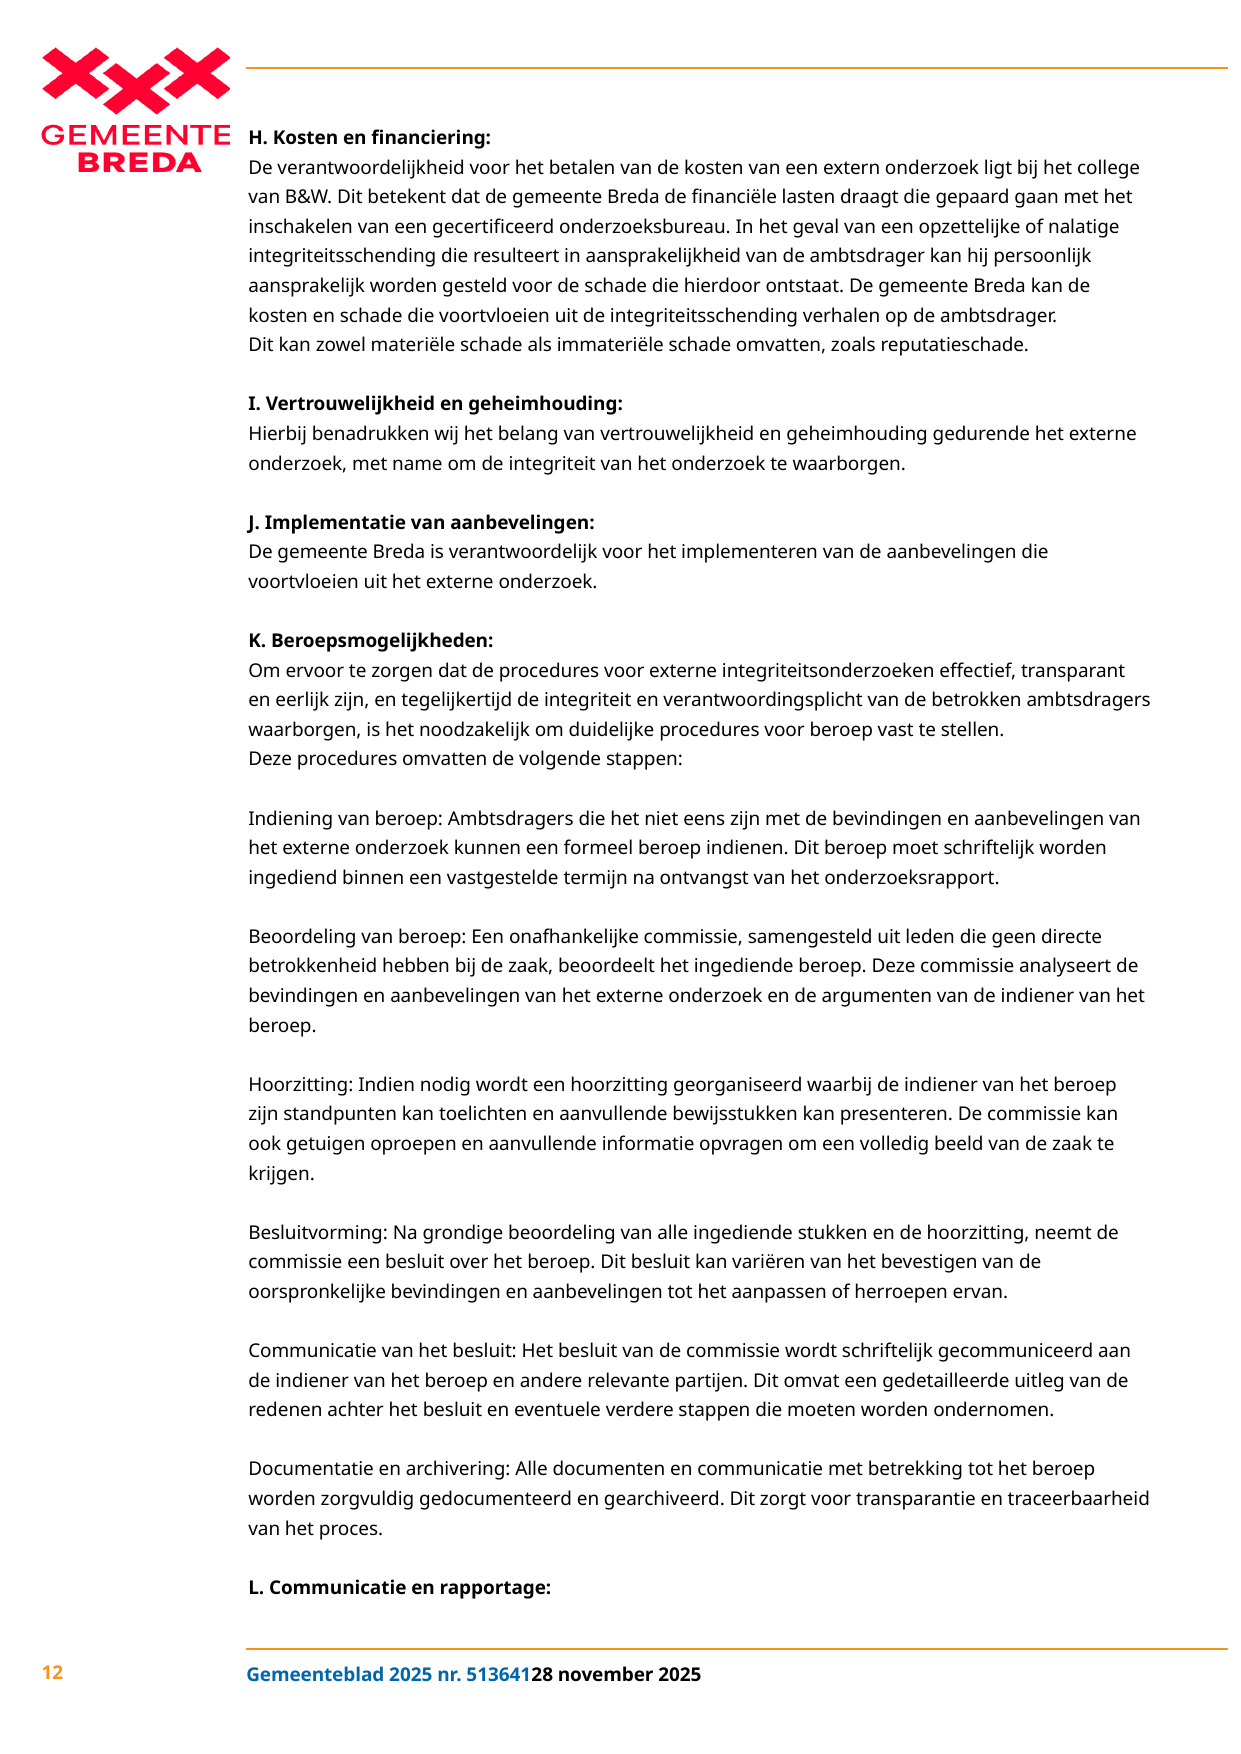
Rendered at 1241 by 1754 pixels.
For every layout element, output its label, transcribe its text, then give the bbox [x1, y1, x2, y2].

text Indiening van beroep: Ambtsdragers die het niet eens zijn met de bevindingen en aanbevelingen van het externe onderzoek kunnen een formeel beroep indienen. Dit beroep moet schriftelijk worden ingediend binnen een vastgestelde termijn na ontvangst van het onderzoeksrapport. [248, 805, 1152, 890]
text Documentatie en archivering: Alle documenten en communicatie met betrekking tot het beroep worden zorgvuldig gedocumenteerd en gearchiveerd. Dit zorgt voor transparantie en traceerbaarheid van het proces. [248, 1456, 1152, 1541]
text Dit kan zowel materiële schade als immateriële schade omvatten, zoals reputatieschade. [248, 331, 1152, 357]
text Deze procedures omvatten de volgende stappen: [248, 746, 1152, 771]
text K. Beroepsmogelijkheden: [248, 627, 1152, 653]
text Hierbij benadrukken wij het belang van vertrouwelijkheid en geheimhouding gedurende het externe onderzoek, met name om de integriteit van het onderzoek te waarborgen. [248, 420, 1152, 476]
text J. Implementatie van aanbevelingen: [248, 509, 1152, 535]
text H. Kosten en financiering: [248, 124, 1152, 150]
picture [41, 47, 231, 172]
text L. Communicatie en rapportage: [248, 1574, 1152, 1600]
text Hoorzitting: Indien nodig wordt een hoorzitting georganiseerd waarbij de indiener van het beroep zijn standpunten kan toelichten en aanvullende bewijsstukken kan presenteren. De commissie kan ook getuigen oproepen en aanvullende informatie opvragen om een volledig beeld van de zaak te krijgen. [248, 1071, 1152, 1186]
text De verantwoordelijkheid voor het betalen van de kosten van een extern onderzoek ligt bij het college van B&W. Dit betekent dat de gemeente Breda de financiële lasten draagt die gepaard gaan met het inschakelen van een gecertificeerd onderzoeksbureau. In het geval van een opzettelijke of nalatige integriteitsschending die resulteert in aansprakelijkheid van de ambtsdrager kan hij persoonlijk aansprakelijk worden gesteld voor de schade die hierdoor ontstaat. De gemeente Breda kan de kosten en schade die voortvloeien uit de integriteitsschending verhalen op de ambtsdrager. [248, 154, 1152, 328]
text I. Vertrouwelijkheid en geheimhouding: [248, 391, 1152, 416]
text Communicatie van het besluit: Het besluit van de commissie wordt schriftelijk gecommuniceerd aan de indiener van het beroep en andere relevante partijen. Dit omvat een gedetailleerde uitleg van de redenen achter het besluit en eventuele verdere stappen die moeten worden ondernomen. [248, 1337, 1152, 1422]
text Beoordeling van beroep: Een onafhankelijke commissie, samengesteld uit leden die geen directe betrokkenheid hebben bij de zaak, beoordeelt het ingediende beroep. Deze commissie analyseert de bevindingen en aanbevelingen van het externe onderzoek en de argumenten van de indiener van het beroep. [248, 923, 1152, 1038]
text Om ervoor te zorgen dat de procedures voor externe integriteitsonderzoeken effectief, transparant en eerlijk zijn, en tegelijkertijd de integriteit en verantwoordingsplicht van de betrokken ambtsdragers waarborgen, is het noodzakelijk om duidelijke procedures voor beroep vast te stellen. [248, 657, 1152, 742]
text Besluitvorming: Na grondige beoordeling van alle ingediende stukken en de hoorzitting, neemt de commissie een besluit over het beroep. Dit besluit kan variëren van het bevestigen van de oorspronkelijke bevindingen en aanbevelingen tot het aanpassen of herroepen ervan. [248, 1219, 1152, 1304]
text De gemeente Breda is verantwoordelijk voor het implementeren van de aanbevelingen die voortvloeien uit het externe onderzoek. [248, 538, 1152, 594]
